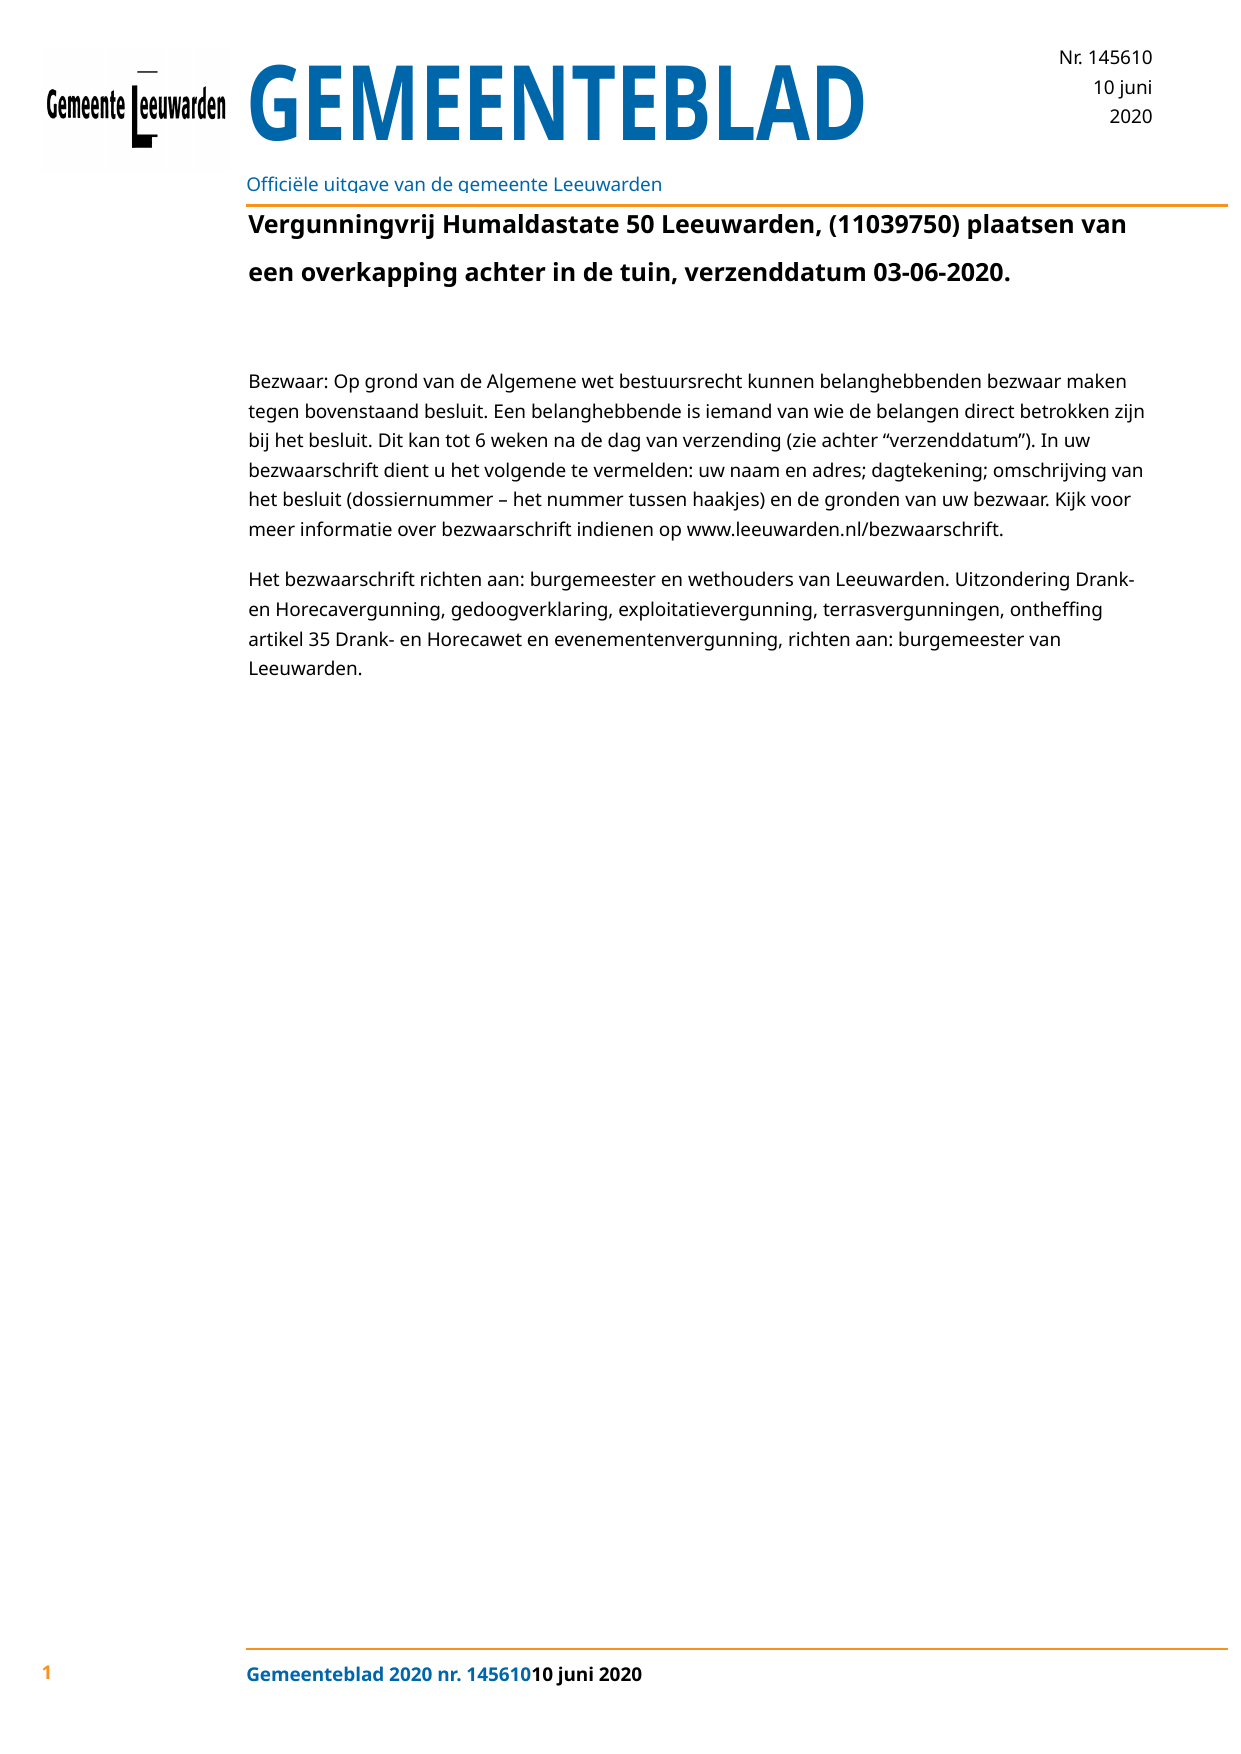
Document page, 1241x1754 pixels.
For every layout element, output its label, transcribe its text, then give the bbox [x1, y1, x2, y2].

picture [41, 47, 231, 172]
text Bezwaar: Op grond van de Algemene wet bestuursrecht kunnen belanghebbenden bezwaar maken tegen bovenstaand besluit. Een belanghebbende is iemand van wie de belangen direct betrokken zijn bij het besluit. Dit kan tot 6 weken na de dag van verzending (zie achter “verzenddatum”). In uw bezwaarschrift dient u het volgende te vermelden: uw naam en adres; dagtekening; omschrijving van het besluit (dossiernummer – het nummer tussen haakjes) en de gronden van uw bezwaar. Kijk voor meer informatie over bezwaarschrift indienen op www.leeuwarden.nl/bezwaarschrift. [248, 368, 1152, 542]
text Vergunningvrij Humaldastate 50 Leeuwarden, (11039750) plaatsen van een overkapping achter in de tuin, verzenddatum 03-06-2020. [248, 207, 1152, 288]
text Het bezwaarschrift richten aan: burgemeester en wethouders van Leeuwarden. Uitzondering Drank- en Horecavergunning, gedoogverklaring, exploitatievergunning, terrasvergunningen, ontheffing artikel 35 Drank- en Horecawet en evenementenvergunning, richten aan: burgemeester van Leeuwarden. [248, 567, 1152, 681]
